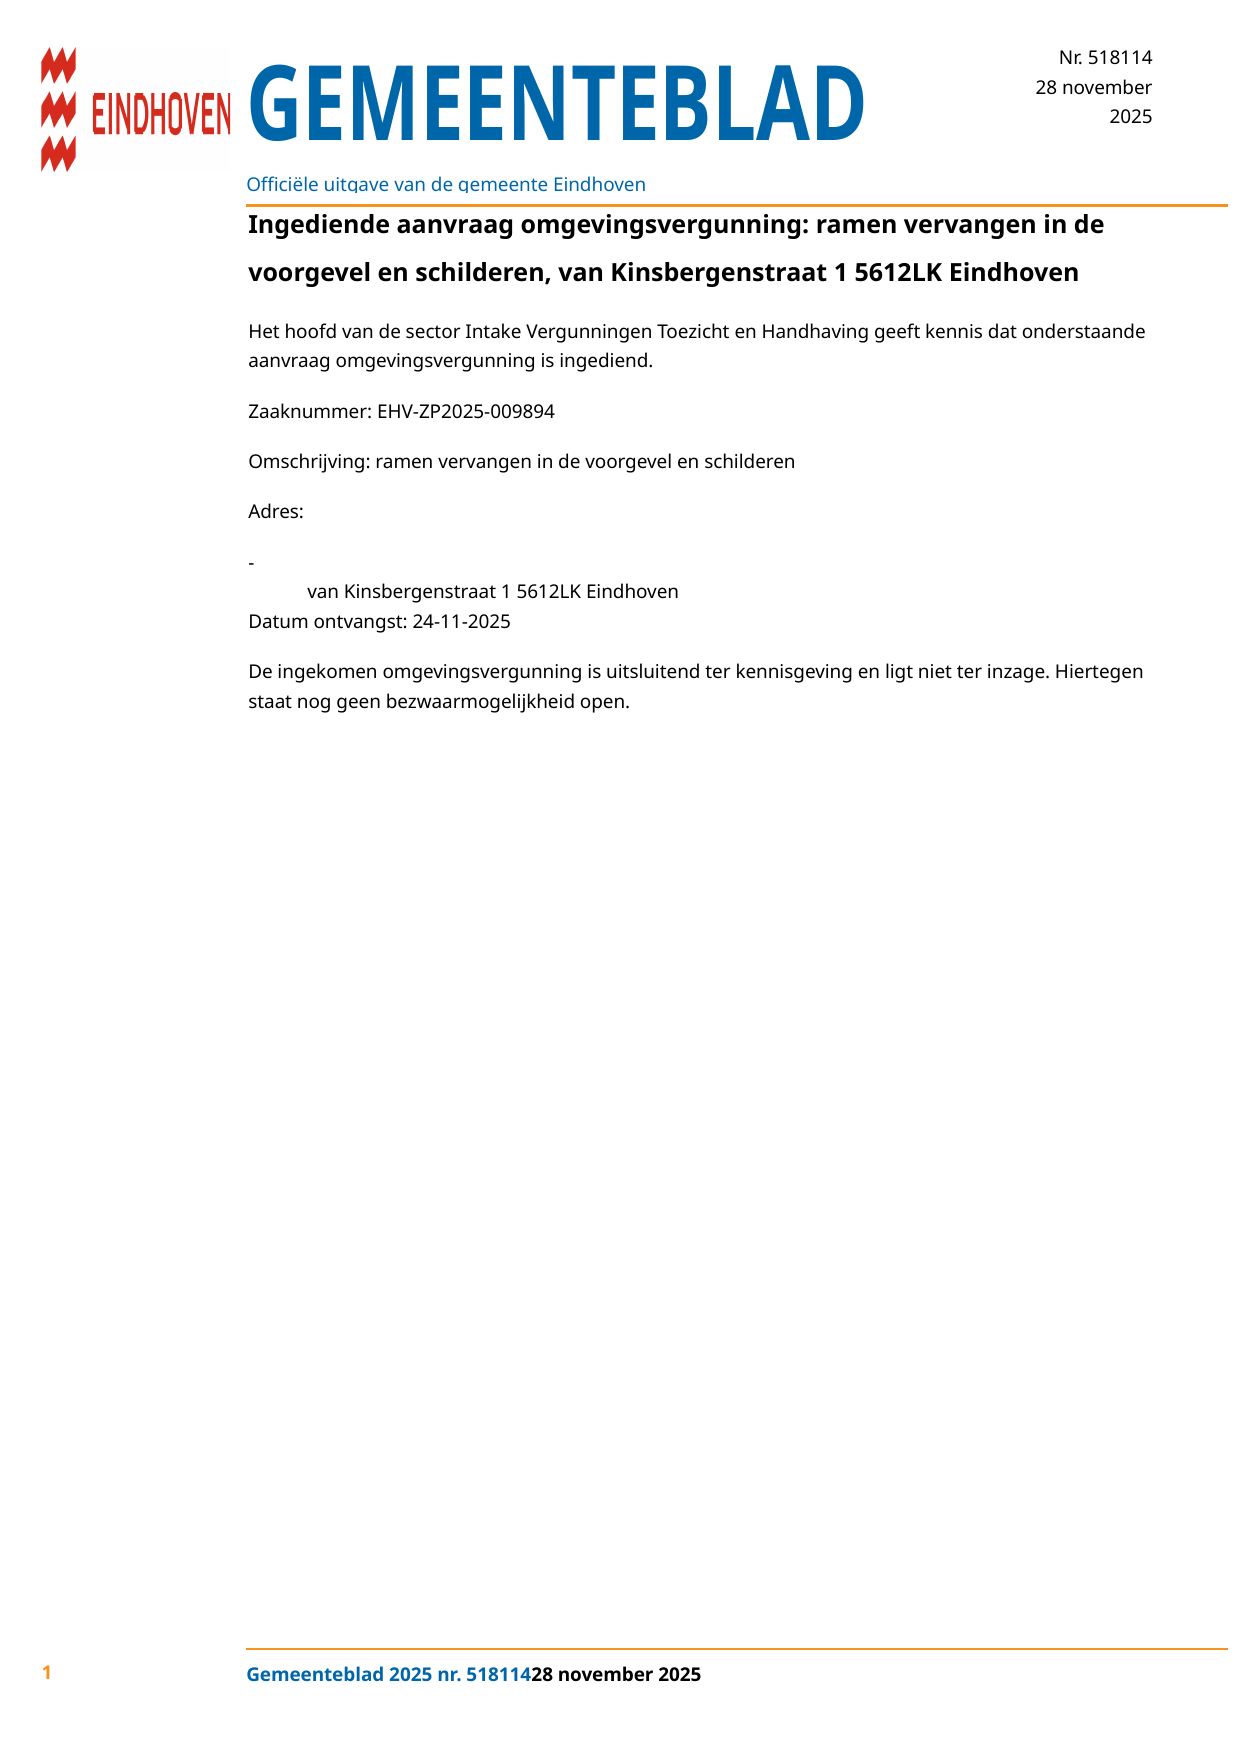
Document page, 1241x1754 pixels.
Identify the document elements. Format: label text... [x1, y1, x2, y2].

list van Kinsbergenstraat 1 5612LK Eindhoven [248, 579, 1152, 604]
text De ingekomen omgevingsvergunning is uitsluitend ter kennisgeving en ligt niet ter inzage. Hiertegen staat nog geen bezwaarmogelijkheid open. [248, 659, 1152, 714]
text Zaaknummer: EHV-ZP2025-009894 [248, 398, 1152, 424]
text Adres: [248, 499, 1152, 524]
text Datum ontvangst: 24-11-2025 [248, 608, 1152, 634]
text Het hoofd van de sector Intake Vergunningen Toezicht en Handhaving geeft kennis dat onderstaande aanvraag omgevingsvergunning is ingediend. [248, 318, 1152, 373]
text Omschrijving: ramen vervangen in de voorgevel en schilderen [248, 448, 1152, 474]
text Ingediende aanvraag omgevingsvergunning: ramen vervangen in de voorgevel en schilderen, van Kinsbergenstraat 1 5612LK Eindhoven [248, 207, 1152, 288]
picture [41, 47, 231, 172]
